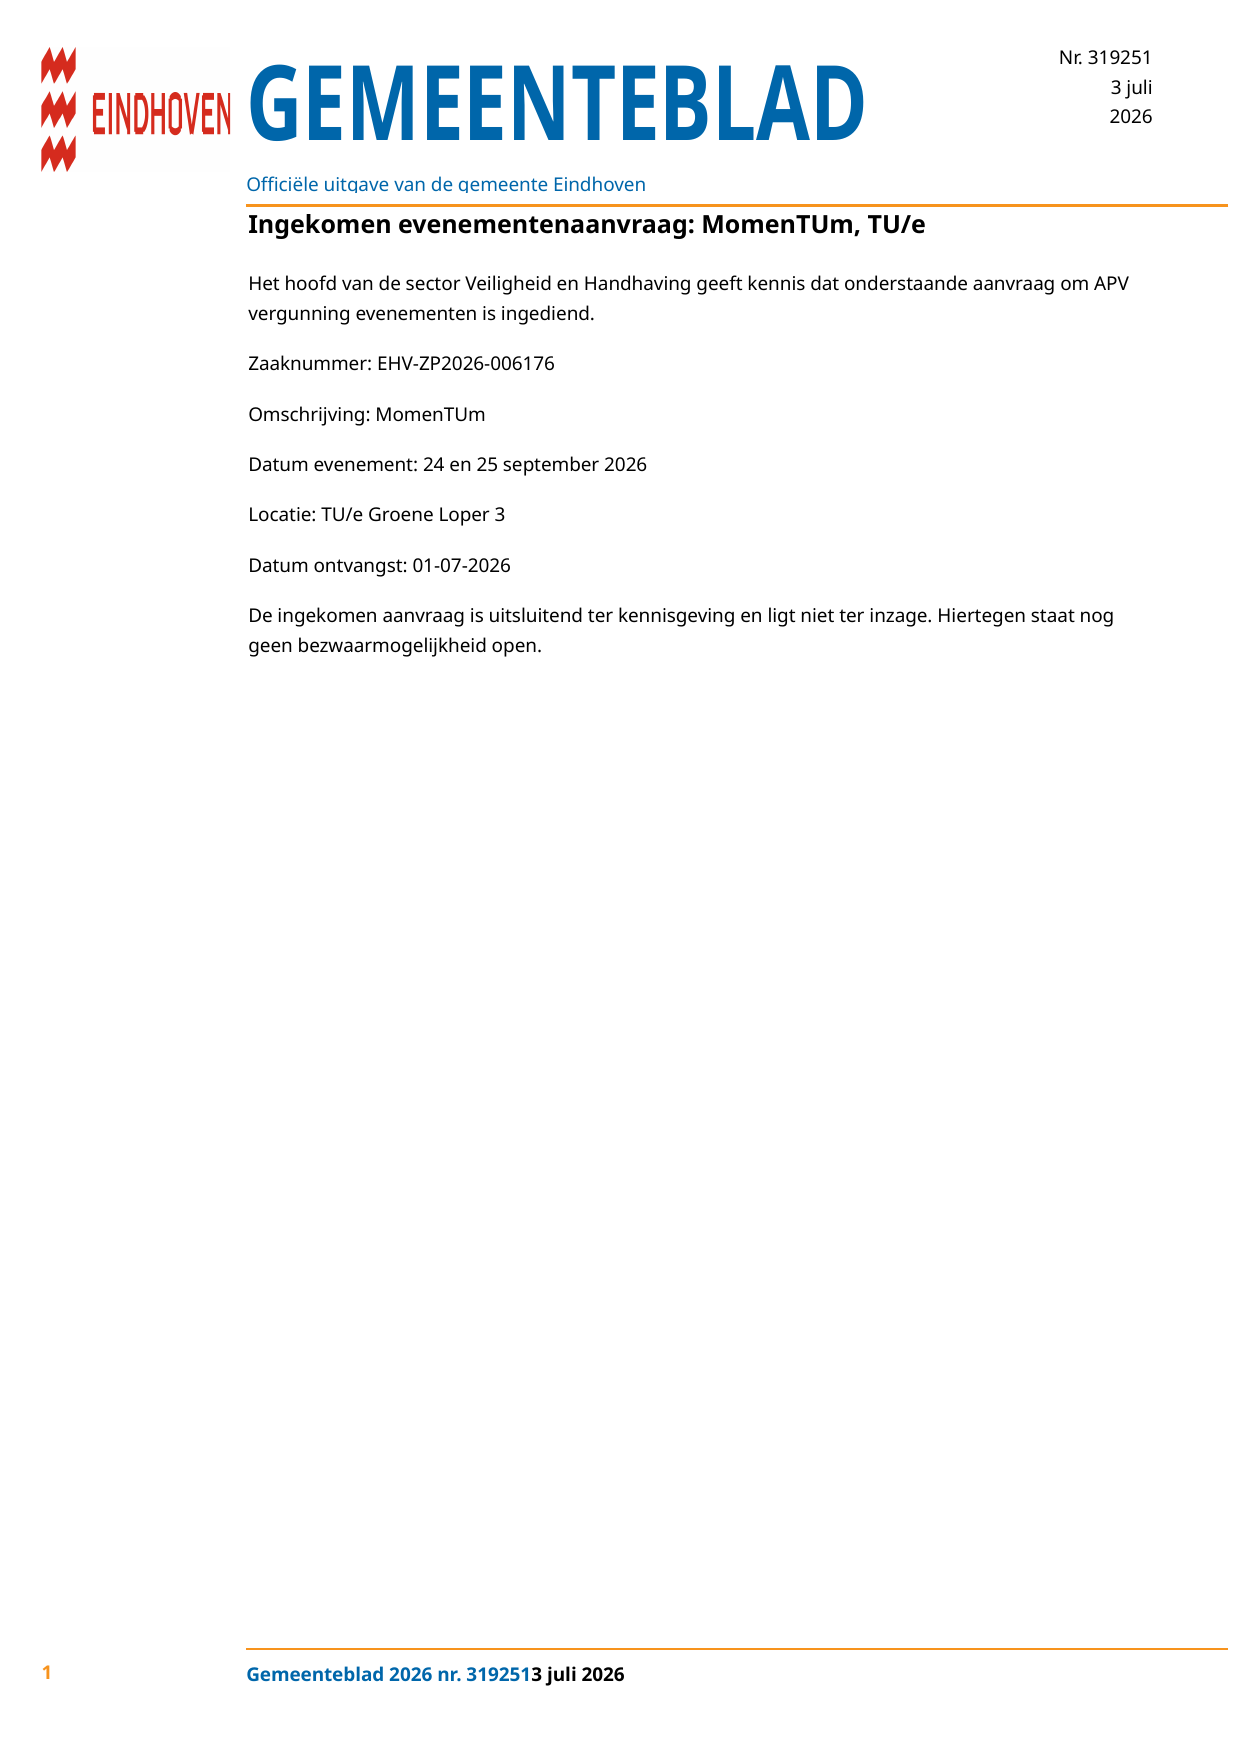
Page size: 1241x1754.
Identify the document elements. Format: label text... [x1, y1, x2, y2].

text Datum ontvangst: 01-07-2026 [248, 552, 1152, 578]
text De ingekomen aanvraag is uitsluitend ter kennisgeving en ligt niet ter inzage. Hiertegen staat nog geen bezwaarmogelijkheid open. [248, 602, 1152, 658]
text Datum evenement: 24 en 25 september 2026 [248, 451, 1152, 477]
text Omschrijving: MomenTUm [248, 401, 1152, 426]
text Zaaknummer: EHV-ZP2026-006176 [248, 350, 1152, 376]
text Het hoofd van de sector Veiligheid en Handhaving geeft kennis dat onderstaande aanvraag om APV vergunning evenementen is ingediend. [248, 270, 1152, 326]
text Locatie: TU/e Groene Loper 3 [248, 502, 1152, 527]
text Ingekomen evenementenaanvraag: MomenTUm, TU/e [248, 207, 1152, 241]
picture [41, 47, 231, 172]
